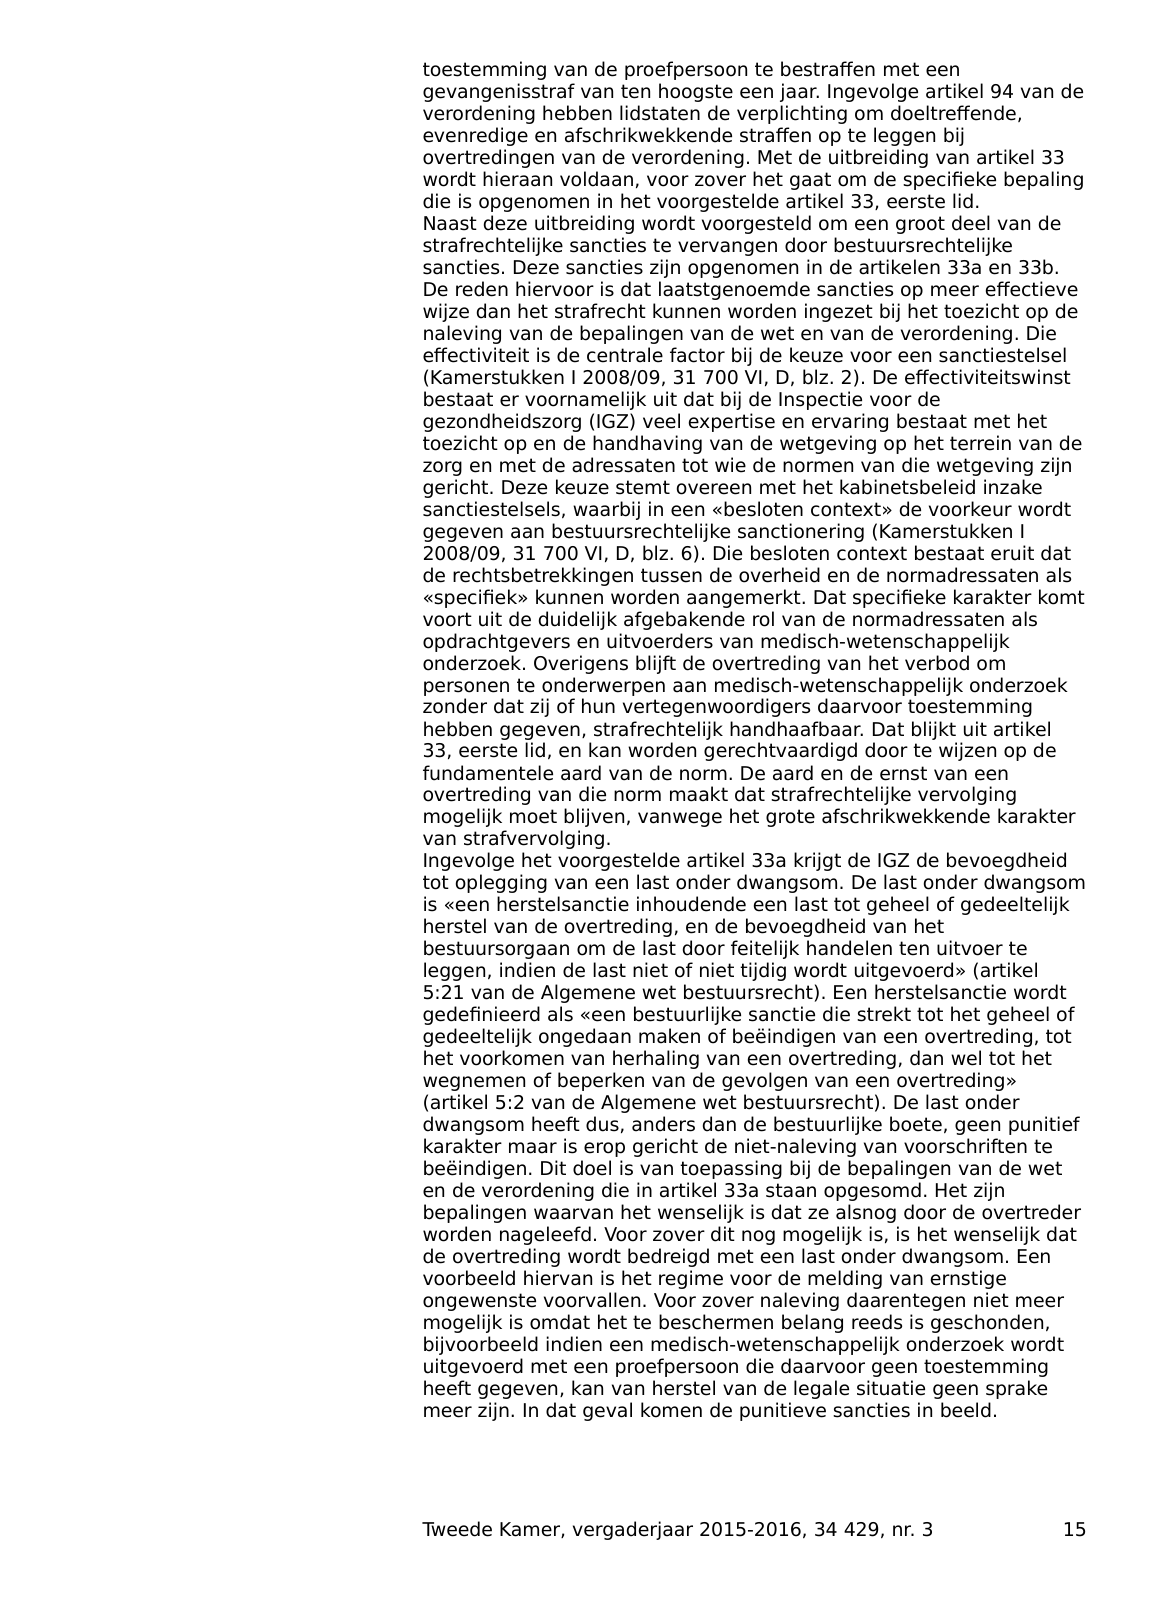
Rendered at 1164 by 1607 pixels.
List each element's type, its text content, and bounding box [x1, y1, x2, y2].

text Naast deze uitbreiding wordt voorgesteld om een groot deel van de strafrechtelijke sancties te vervangen door bestuursrechtelijke sancties. Deze sancties zijn opgenomen in de artikelen 33a en 33b. De reden hiervoor is dat laatstgenoemde sancties op meer effectieve wijze dan het strafrecht kunnen worden ingezet bij het toezicht op de naleving van de bepalingen van de wet en van de verordening. Die effectiviteit is de centrale factor bij de keuze voor een sanctiestelsel (Kamerstukken I 2008/09, 31 700 VI, D, blz. 2). De effectiviteitswinst bestaat er voornamelijk uit dat bij de Inspectie voor de gezondheidszorg (IGZ) veel expertise en ervaring bestaat met het toezicht op en de handhaving van de wetgeving op het terrein van de zorg en met de adressaten tot wie de normen van die wetgeving zijn gericht. Deze keuze stemt overeen met het kabinetsbeleid inzake sanctiestelsels, waarbij in een «besloten context» de voorkeur wordt gegeven aan bestuursrechtelijke sanctionering (Kamerstukken I 2008/09, 31 700 VI, D, blz. 6). Die besloten context bestaat eruit dat de rechtsbetrekkingen tussen de overheid en de normadressaten als «specifiek» kunnen worden aangemerkt. Dat specifieke karakter komt voort uit de duidelijk afgebakende rol van de normadressaten als opdrachtgevers en uitvoerders van medisch-wetenschappelijk onderzoek. Overigens blijft de overtreding van het verbod om personen te onderwerpen aan medisch-wetenschappelijk onderzoek zonder dat zij of hun vertegenwoordigers daarvoor toestemming hebben gegeven, strafrechtelijk handhaafbaar. Dat blijkt uit artikel 33, eerste lid, en kan worden gerechtvaardigd door te wijzen op de fundamentele aard van de norm. De aard en de ernst van een overtreding van die norm maakt dat strafrechtelijke vervolging mogelijk moet blijven, vanwege het grote afschrikwekkende karakter van strafvervolging. [422, 213, 1087, 850]
text Ingevolge het voorgestelde artikel 33a krijgt de IGZ de bevoegdheid tot oplegging van een last onder dwangsom. De last onder dwangsom is «een herstelsanctie inhoudende een last tot geheel of gedeeltelijk herstel van de overtreding, en de bevoegdheid van het bestuursorgaan om de last door feitelijk handelen ten uitvoer te leggen, indien de last niet of niet tijdig wordt uitgevoerd» (artikel 5:21 van de Algemene wet bestuursrecht). Een herstelsanctie wordt gedefinieerd als «een bestuurlijke sanctie die strekt tot het geheel of gedeeltelijk ongedaan maken of beëindigen van een overtreding, tot het voorkomen van herhaling van een overtreding, dan wel tot het wegnemen of beperken van de gevolgen van een overtreding» (artikel 5:2 van de Algemene wet bestuursrecht). De last onder dwangsom heeft dus, anders dan de bestuurlijke boete, geen punitief karakter maar is erop gericht de niet-naleving van voorschriften te beëindigen. Dit doel is van toepassing bij de bepalingen van de wet en de verordening die in artikel 33a staan opgesomd. Het zijn bepalingen waarvan het wenselijk is dat ze alsnog door de overtreder worden nageleefd. Voor zover dit nog mogelijk is, is het wenselijk dat de overtreding wordt bedreigd met een last onder dwangsom. Een voorbeeld hiervan is het regime voor de melding van ernstige ongewenste voorvallen. Voor zover naleving daarentegen niet meer mogelijk is omdat het te beschermen belang reeds is geschonden, bijvoorbeeld indien een medisch-wetenschappelijk onderzoek wordt uitgevoerd met een proefpersoon die daarvoor geen toestemming heeft gegeven, kan van herstel van de legale situatie geen sprake meer zijn. In dat geval komen de punitieve sancties in beeld. [422, 850, 1087, 1422]
text toestemming van de proefpersoon te bestraffen met een gevangenisstraf van ten hoogste een jaar. Ingevolge artikel 94 van de verordening hebben lidstaten de verplichting om doeltreffende, evenredige en afschrikwekkende straffen op te leggen bij overtredingen van de verordening. Met de uitbreiding van artikel 33 wordt hieraan voldaan, voor zover het gaat om de specifieke bepaling die is opgenomen in het voorgestelde artikel 33, eerste lid. [422, 59, 1087, 213]
